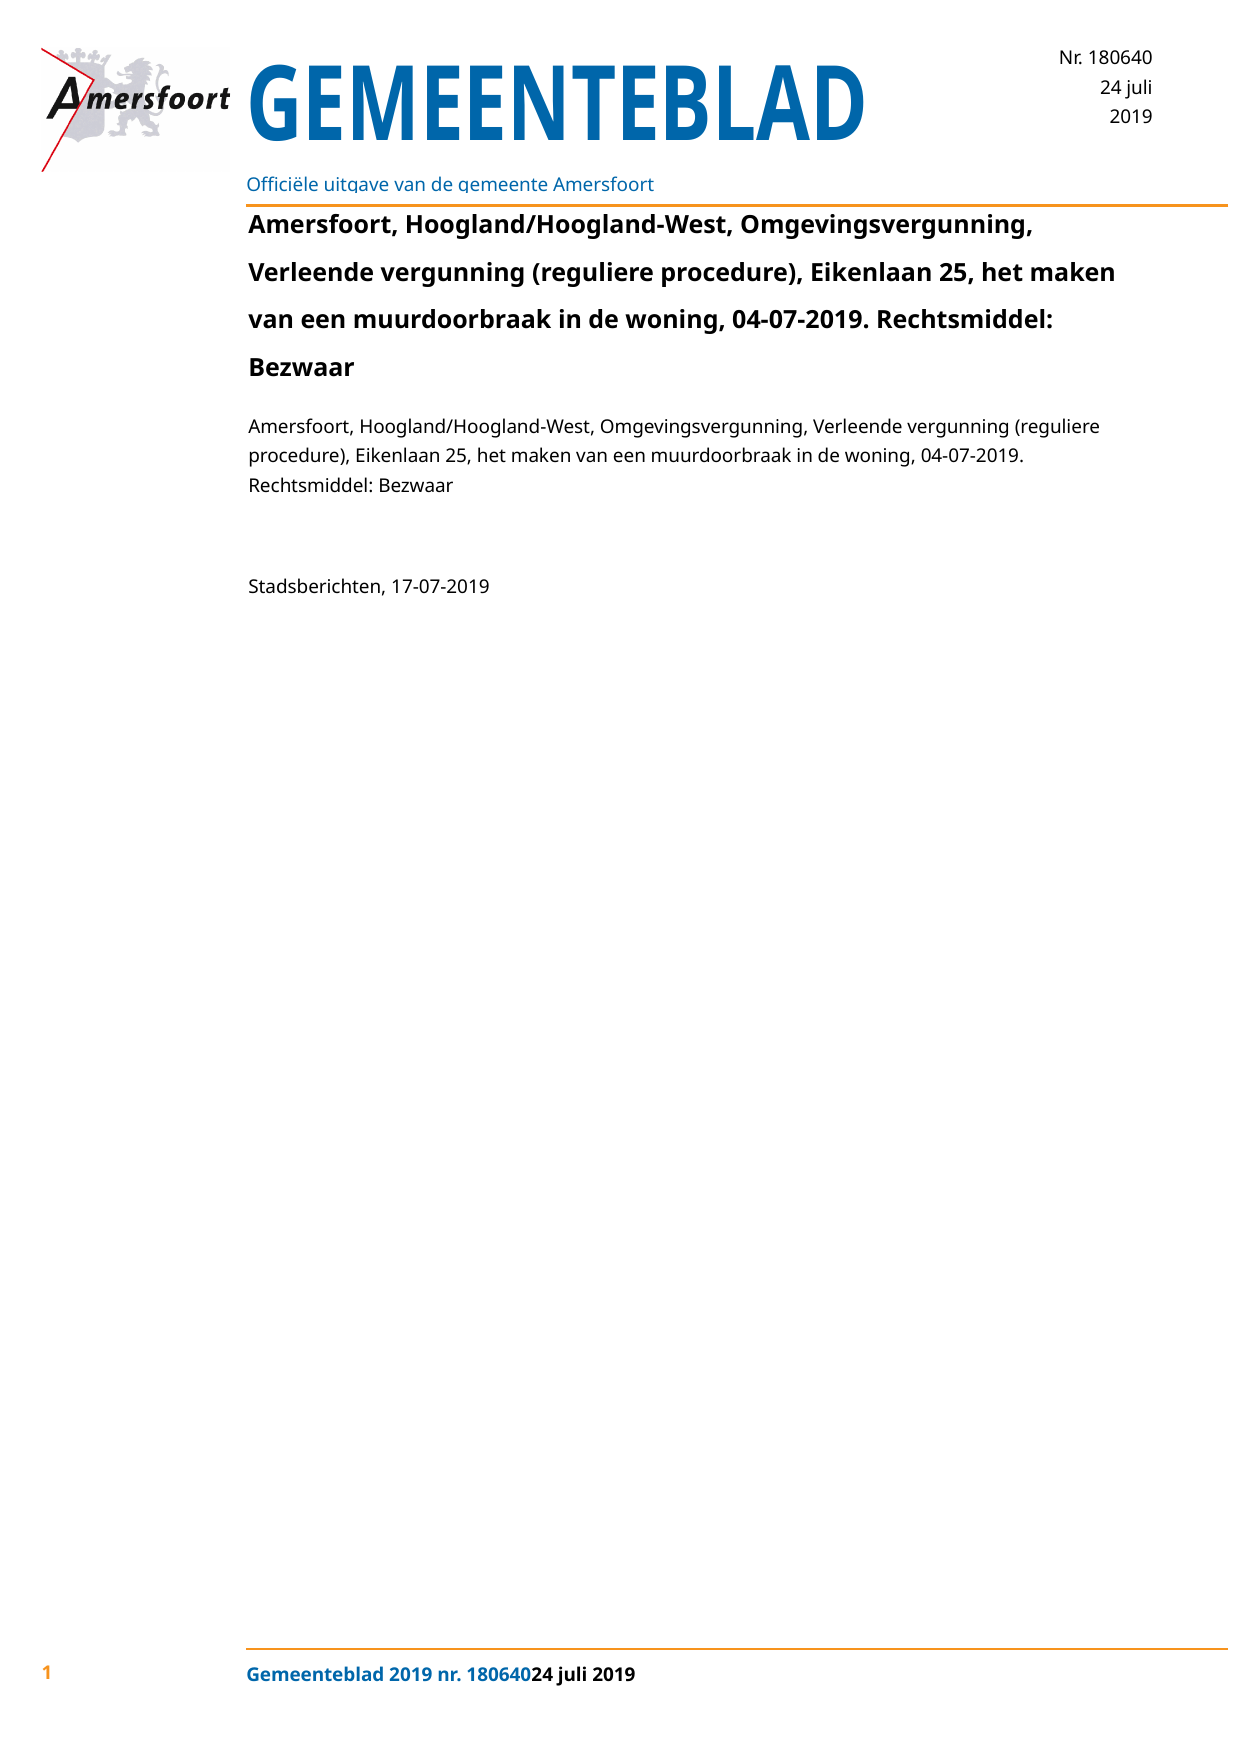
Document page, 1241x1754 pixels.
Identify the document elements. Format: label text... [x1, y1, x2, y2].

text Amersfoort, Hoogland/Hoogland-West, Omgevingsvergunning, Verleende vergunning (reguliere procedure), Eikenlaan 25, het maken van een muurdoorbraak in de woning, 04-07-2019. Rechtsmiddel: Bezwaar [248, 413, 1152, 498]
text Stadsberichten, 17-07-2019 [248, 573, 1152, 599]
text Amersfoort, Hoogland/Hoogland-West, Omgevingsvergunning, Verleende vergunning (reguliere procedure), Eikenlaan 25, het maken van een muurdoorbraak in de woning, 04-07-2019. Rechtsmiddel: Bezwaar [248, 207, 1152, 384]
picture [41, 47, 231, 172]
